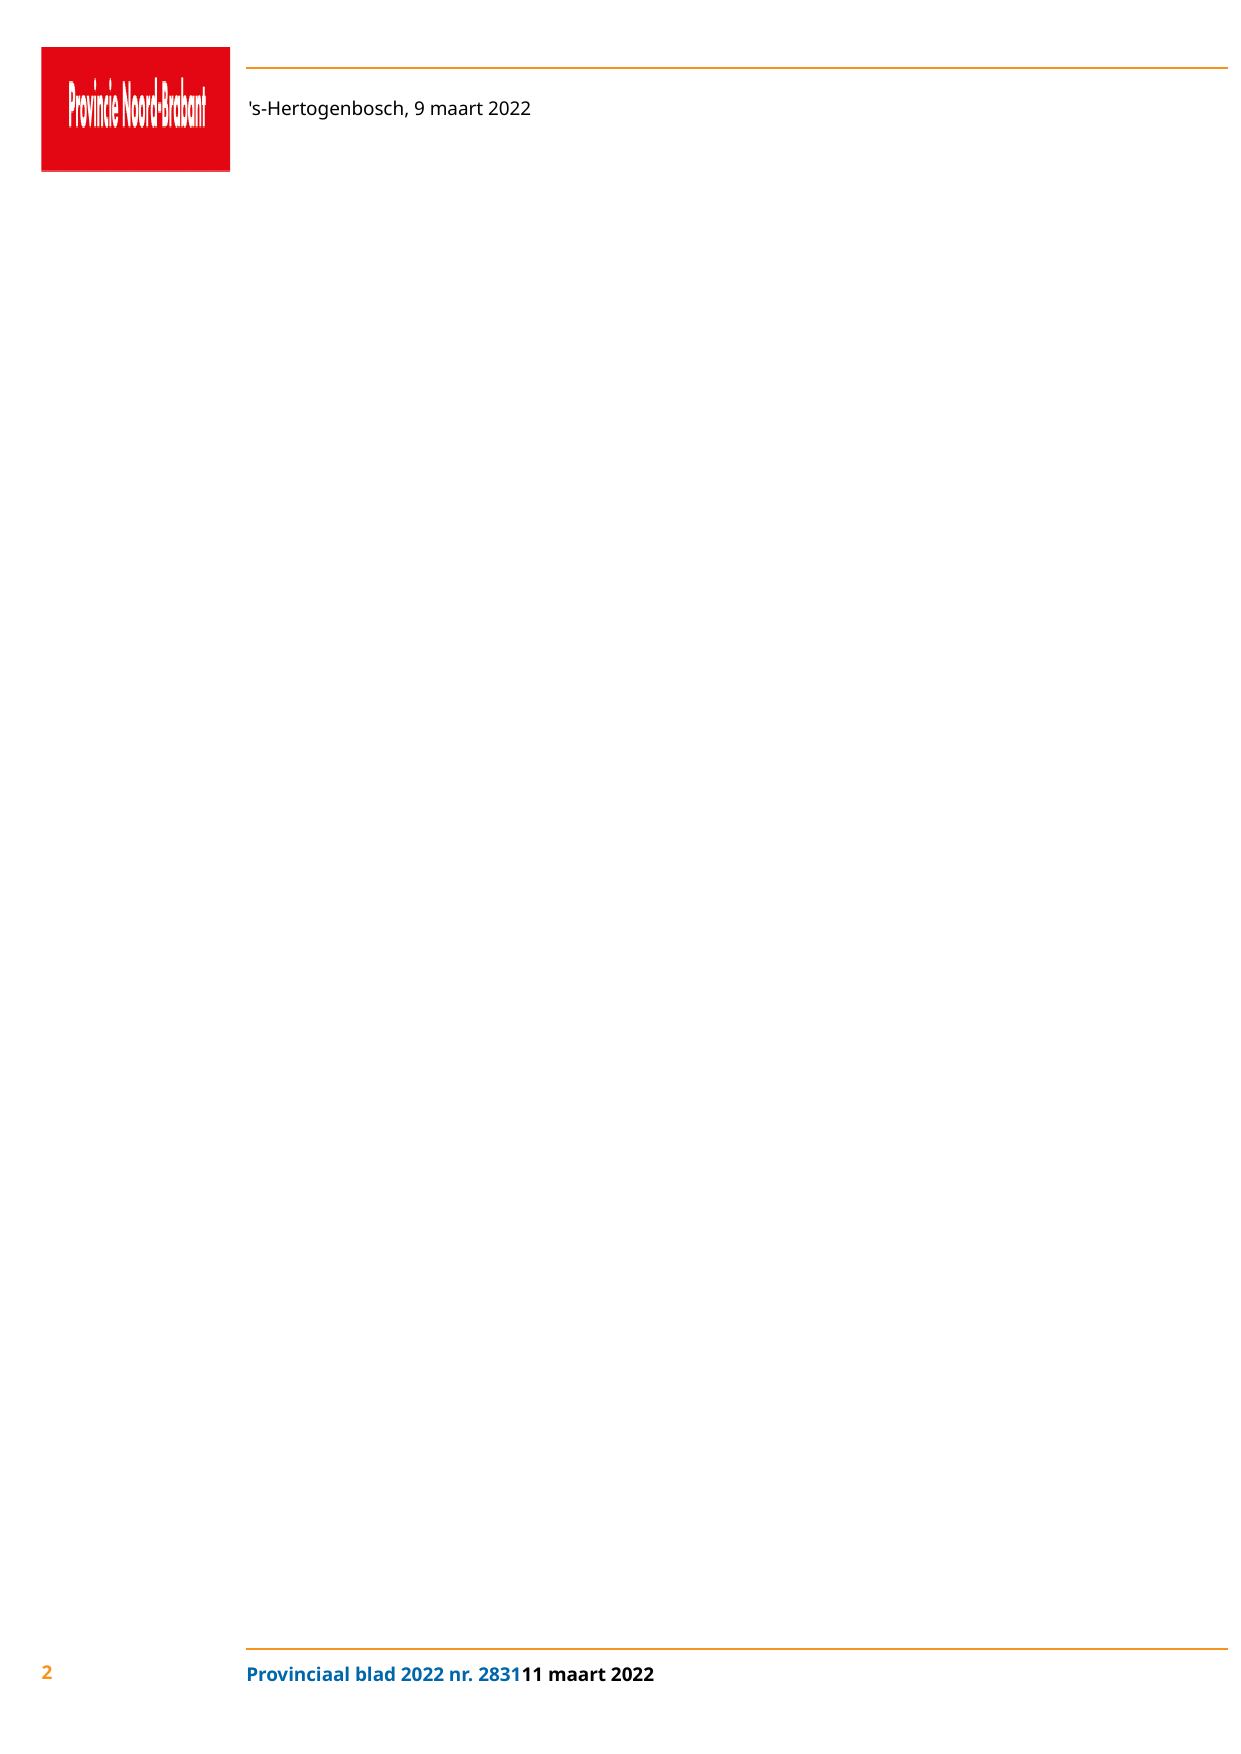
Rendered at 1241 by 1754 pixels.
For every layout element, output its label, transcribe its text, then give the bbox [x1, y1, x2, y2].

picture [41, 47, 231, 172]
text 's-Hertogenbosch, 9 maart 2022 [248, 95, 1152, 121]
